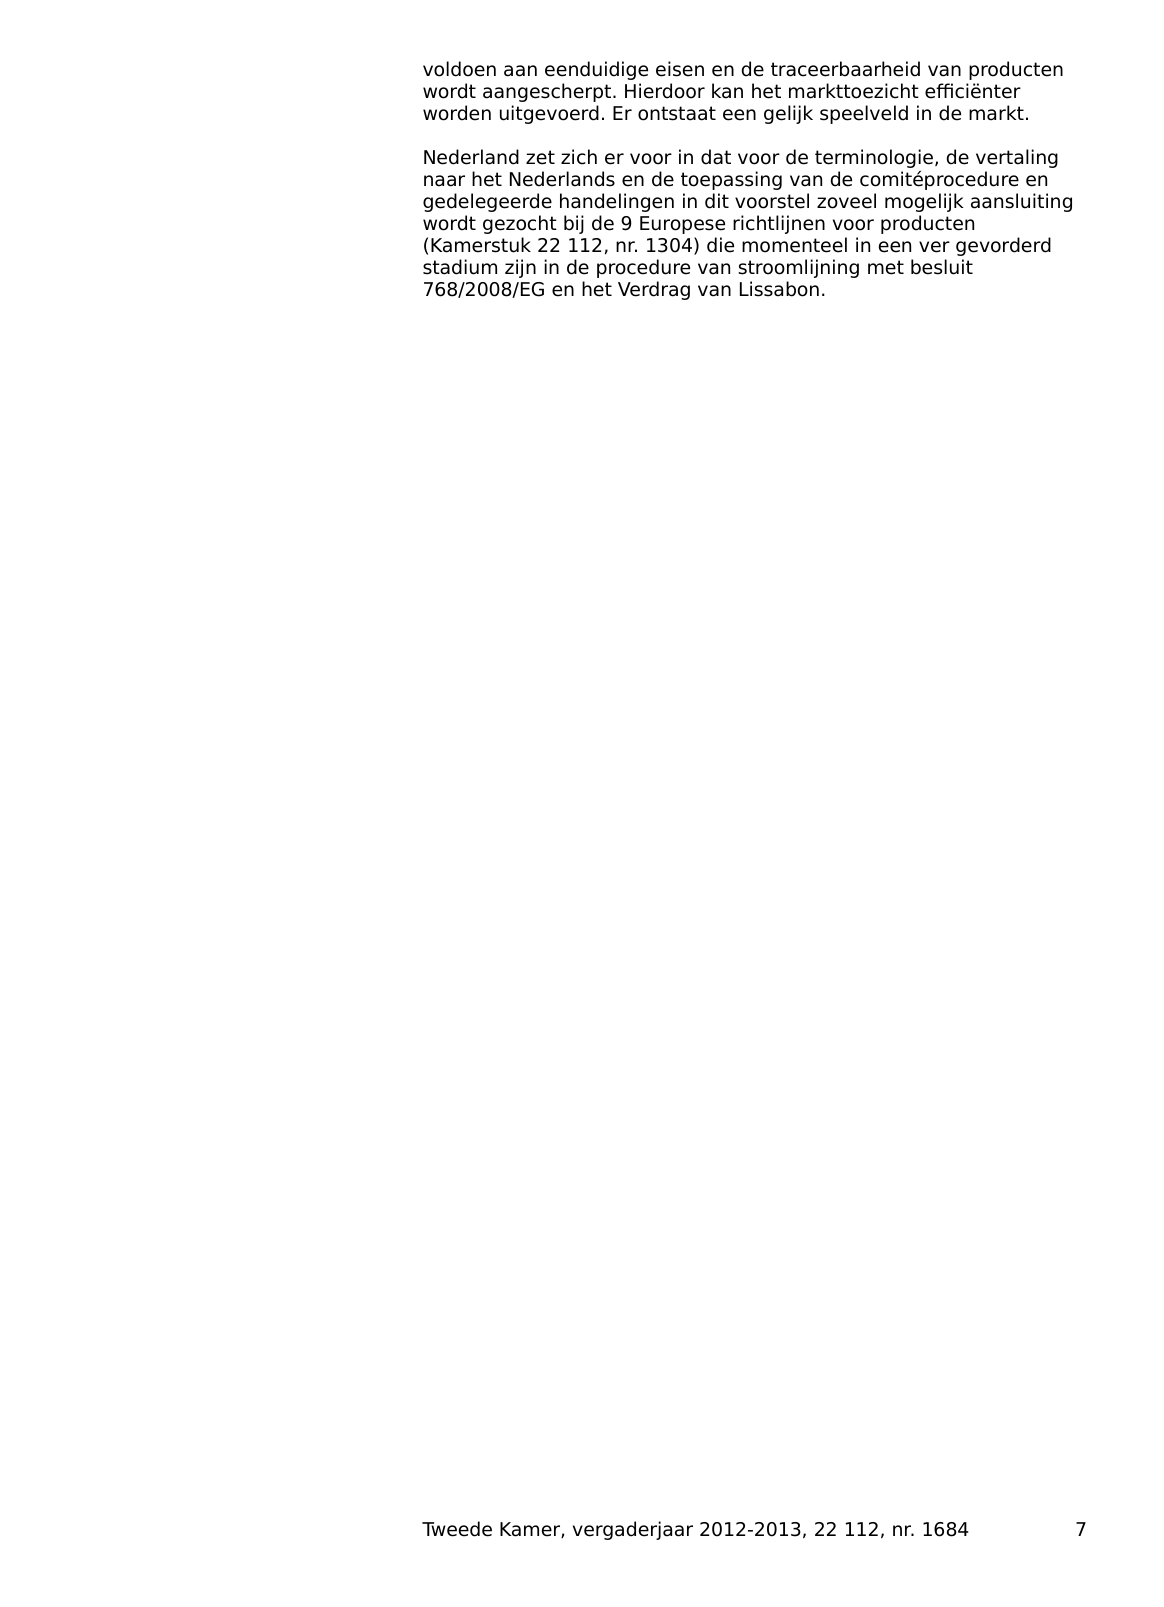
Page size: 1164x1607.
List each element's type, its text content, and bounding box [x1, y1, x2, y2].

text voldoen aan eenduidige eisen en de traceerbaarheid van producten wordt aangescherpt. Hierdoor kan het markttoezicht efficiënter worden uitgevoerd. Er ontstaat een gelijk speelveld in de markt. [422, 59, 1087, 125]
text Nederland zet zich er voor in dat voor de terminologie, de vertaling naar het Nederlands en de toepassing van de comitéprocedure en gedelegeerde handelingen in dit voorstel zoveel mogelijk aansluiting wordt gezocht bij de 9 Europese richtlijnen voor producten (Kamerstuk 22 112, nr. 1304) die momenteel in een ver gevorderd stadium zijn in de procedure van stroomlijning met besluit 768/2008/EG en het Verdrag van Lissabon. [422, 147, 1087, 301]
